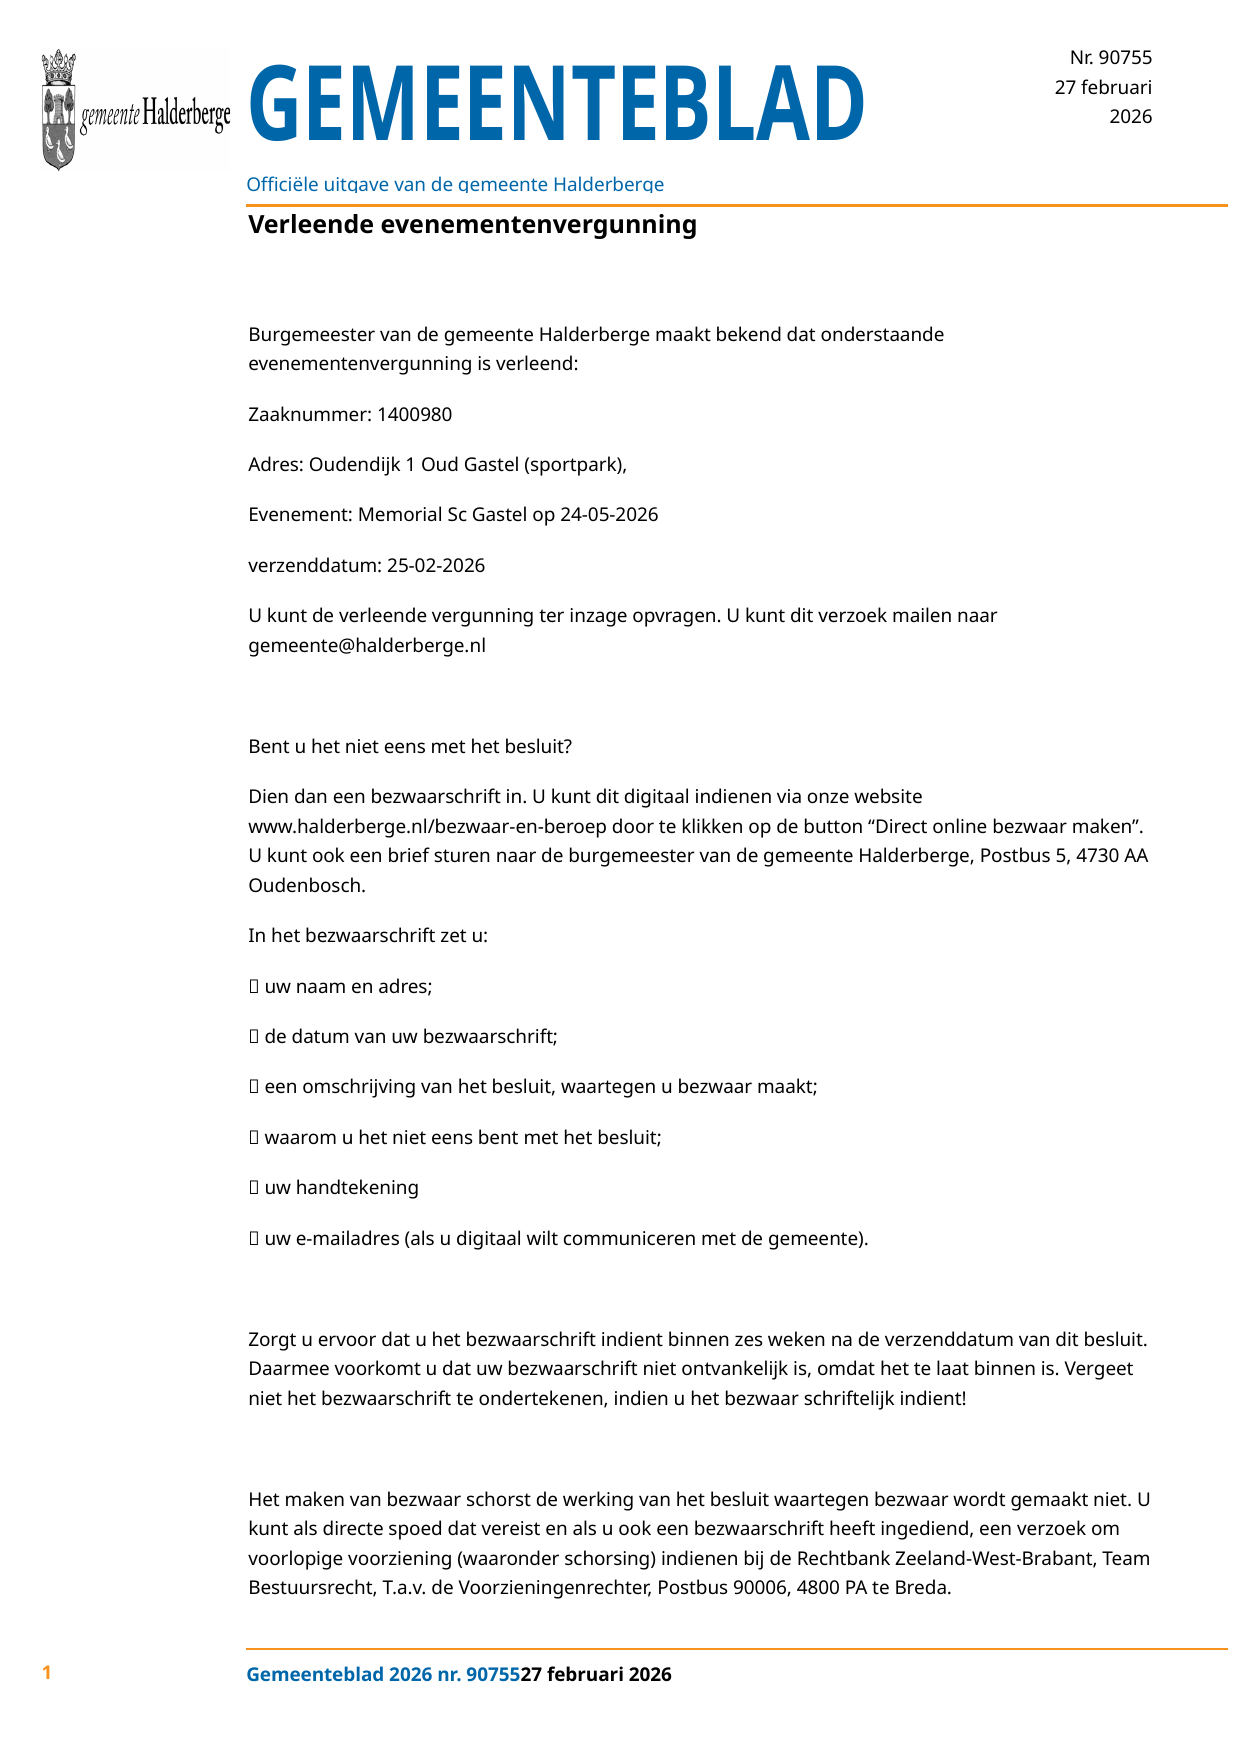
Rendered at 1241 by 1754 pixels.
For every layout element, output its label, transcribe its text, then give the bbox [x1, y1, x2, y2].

text  een omschrijving van het besluit, waartegen u bezwaar maakt; [248, 1074, 1152, 1099]
text Het maken van bezwaar schorst de werking van het besluit waartegen bezwaar wordt gemaakt niet. U kunt als directe spoed dat vereist en als u ook een bezwaarschrift heeft ingediend, een verzoek om voorlopige voorziening (waaronder schorsing) indienen bij de Rechtbank Zeeland-West-Brabant, Team Bestuursrecht, T.a.v. de Voorzieningenrechter, Postbus 90006, 4800 PA te Breda. [248, 1486, 1152, 1600]
text  waarom u het niet eens bent met het besluit; [248, 1124, 1152, 1150]
text  uw naam en adres; [248, 973, 1152, 998]
text Dien dan een bezwaarschrift in. U kunt dit digitaal indienen via onze website www.halderberge.nl/bezwaar-en-beroep door te klikken op de button “Direct online bezwaar maken”. U kunt ook een brief sturen naar de burgemeester van de gemeente Halderberge, Postbus 5, 4730 AA Oudenbosch. [248, 783, 1152, 898]
text Burgemeester van de gemeente Halderberge maakt bekend dat onderstaande evenementenvergunning is verleend: [248, 321, 1152, 376]
text  de datum van uw bezwaarschrift; [248, 1023, 1152, 1049]
text In het bezwaarschrift zet u: [248, 922, 1152, 948]
text U kunt de verleende vergunning ter inzage opvragen. U kunt dit verzoek mailen naar gemeente@halderberge.nl [248, 602, 1152, 658]
picture [41, 47, 231, 172]
text Bent u het niet eens met het besluit? [248, 733, 1152, 758]
text  uw handtekening [248, 1174, 1152, 1200]
text Evenement: Memorial Sc Gastel op 24-05-2026 [248, 502, 1152, 527]
text Verleende evenementenvergunning [248, 207, 1152, 241]
text verzenddatum: 25-02-2026 [248, 552, 1152, 578]
text Zorgt u ervoor dat u het bezwaarschrift indient binnen zes weken na de verzenddatum van dit besluit. Daarmee voorkomt u dat uw bezwaarschrift niet ontvankelijk is, omdat het te laat binnen is. Vergeet niet het bezwaarschrift te ondertekenen, indien u het bezwaar schriftelijk indient! [248, 1326, 1152, 1411]
text Adres: Oudendijk 1 Oud Gastel (sportpark), [248, 451, 1152, 477]
text  uw e-mailadres (als u digitaal wilt communiceren met de gemeente). [248, 1225, 1152, 1251]
text Zaaknummer: 1400980 [248, 401, 1152, 426]
